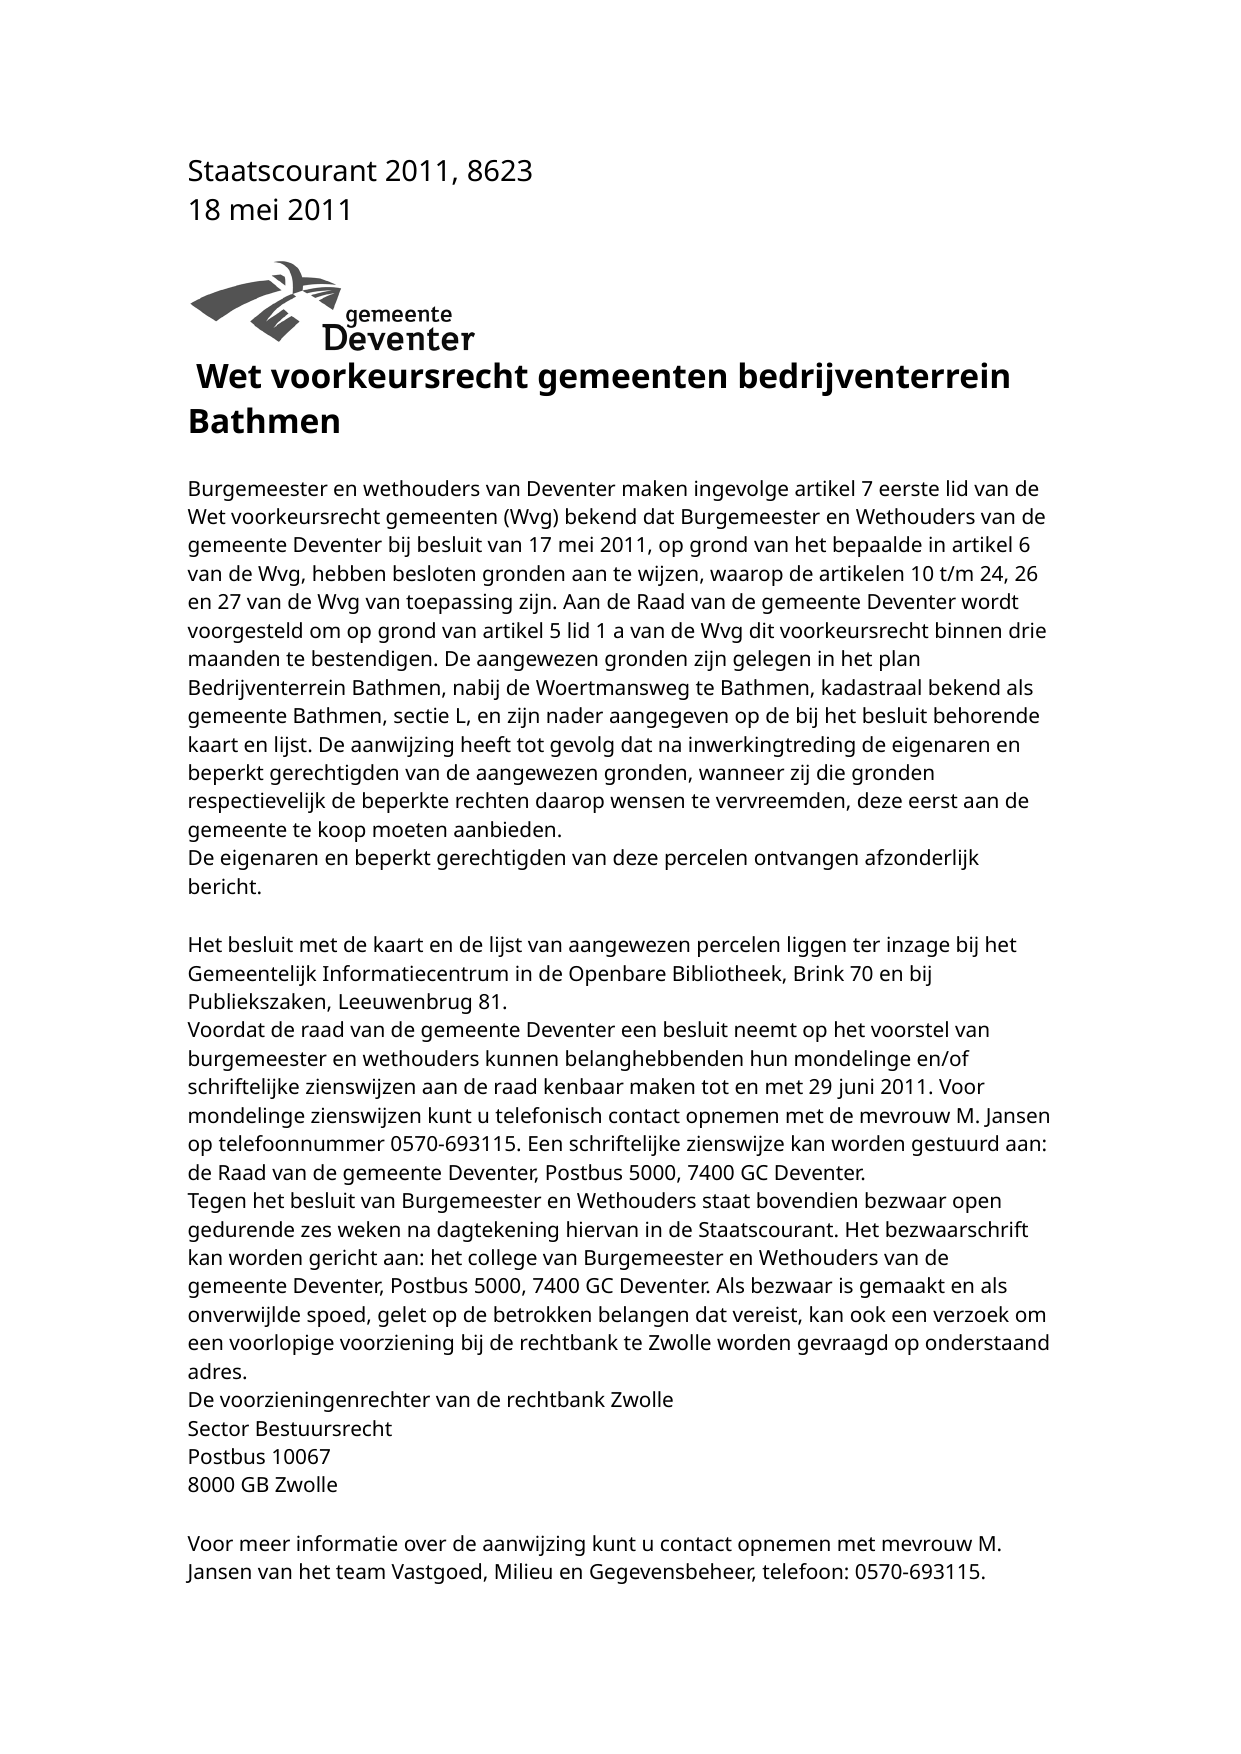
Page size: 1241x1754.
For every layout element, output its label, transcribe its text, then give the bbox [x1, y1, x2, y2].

picture [187, 258, 477, 353]
text Voor meer informatie over de aanwijzing kunt u contact opnemen met mevrouw M. Jansen van het team Vastgoed, Milieu en Gegevensbeheer, telefoon: 0570-693115. [187, 1529, 1053, 1586]
text 18 mei 2011 [187, 190, 1053, 229]
text Postbus 10067 [187, 1442, 1053, 1471]
text 8000 GB Zwolle [187, 1471, 1053, 1499]
text Sector Bestuursrecht [187, 1414, 1053, 1442]
text De voorzieningenrechter van de rechtbank Zwolle [187, 1385, 1053, 1414]
text Tegen het besluit van Burgemeester en Wethouders staat bovendien bezwaar open gedurende zes weken na dagtekening hiervan in de Staatscourant. Het bezwaarschrift kan worden gericht aan: het college van Burgemeester en Wethouders van de gemeente Deventer, Postbus 5000, 7400 GC Deventer. Als bezwaar is gemaakt en als onverwijlde spoed, gelet op de betrokken belangen dat vereist, kan ook een verzoek om een voorlopige voorziening bij de rechtbank te Zwolle worden gevraagd op onderstaand adres. [187, 1186, 1053, 1385]
text De eigenaren en beperkt gerechtigden van deze percelen ontvangen afzonderlijk bericht. [187, 843, 1053, 900]
text Het besluit met de kaart en de lijst van aangewezen percelen liggen ter inzage bij het Gemeentelijk Informatiecentrum in de Openbare Bibliotheek, Brink 70 en bij Publiekszaken, Leeuwenbrug 81. [187, 930, 1053, 1016]
text Staatscourant 2011, 8623 [187, 150, 1053, 190]
subtitle Wet voorkeursrecht gemeenten bedrijventerrein Bathmen [187, 271, 1053, 444]
text Burgemeester en wethouders van Deventer maken ingevolge artikel 7 eerste lid van de Wet voorkeursrecht gemeenten (Wvg) bekend dat Burgemeester en Wethouders van de gemeente Deventer bij besluit van 17 mei 2011, op grond van het bepaalde in artikel 6 van de Wvg, hebben besloten gronden aan te wijzen, waarop de artikelen 10 t/m 24, 26 en 27 van de Wvg van toepassing zijn. Aan de Raad van de gemeente Deventer wordt voorgesteld om op grond van artikel 5 lid 1 a van de Wvg dit voorkeursrecht binnen drie maanden te bestendigen. De aangewezen gronden zijn gelegen in het plan Bedrijventerrein Bathmen, nabij de Woertmansweg te Bathmen, kadastraal bekend als gemeente Bathmen, sectie L, en zijn nader aangegeven op de bij het besluit behorende kaart en lijst. De aanwijzing heeft tot gevolg dat na inwerkingtreding de eigenaren en beperkt gerechtigden van de aangewezen gronden, wanneer zij die gronden respectievelijk de beperkte rechten daarop wensen te vervreemden, deze eerst aan de gemeente te koop moeten aanbieden. [187, 474, 1053, 843]
text Voordat de raad van de gemeente Deventer een besluit neemt op het voorstel van burgemeester en wethouders kunnen belanghebbenden hun mondelinge en/of schriftelijke zienswijzen aan de raad kenbaar maken tot en met 29 juni 2011. Voor mondelinge zienswijzen kunt u telefonisch contact opnemen met de mevrouw M. Jansen op telefoonnummer 0570-693115. Een schriftelijke zienswijze kan worden gestuurd aan: de Raad van de gemeente Deventer, Postbus 5000, 7400 GC Deventer. [187, 1016, 1053, 1186]
